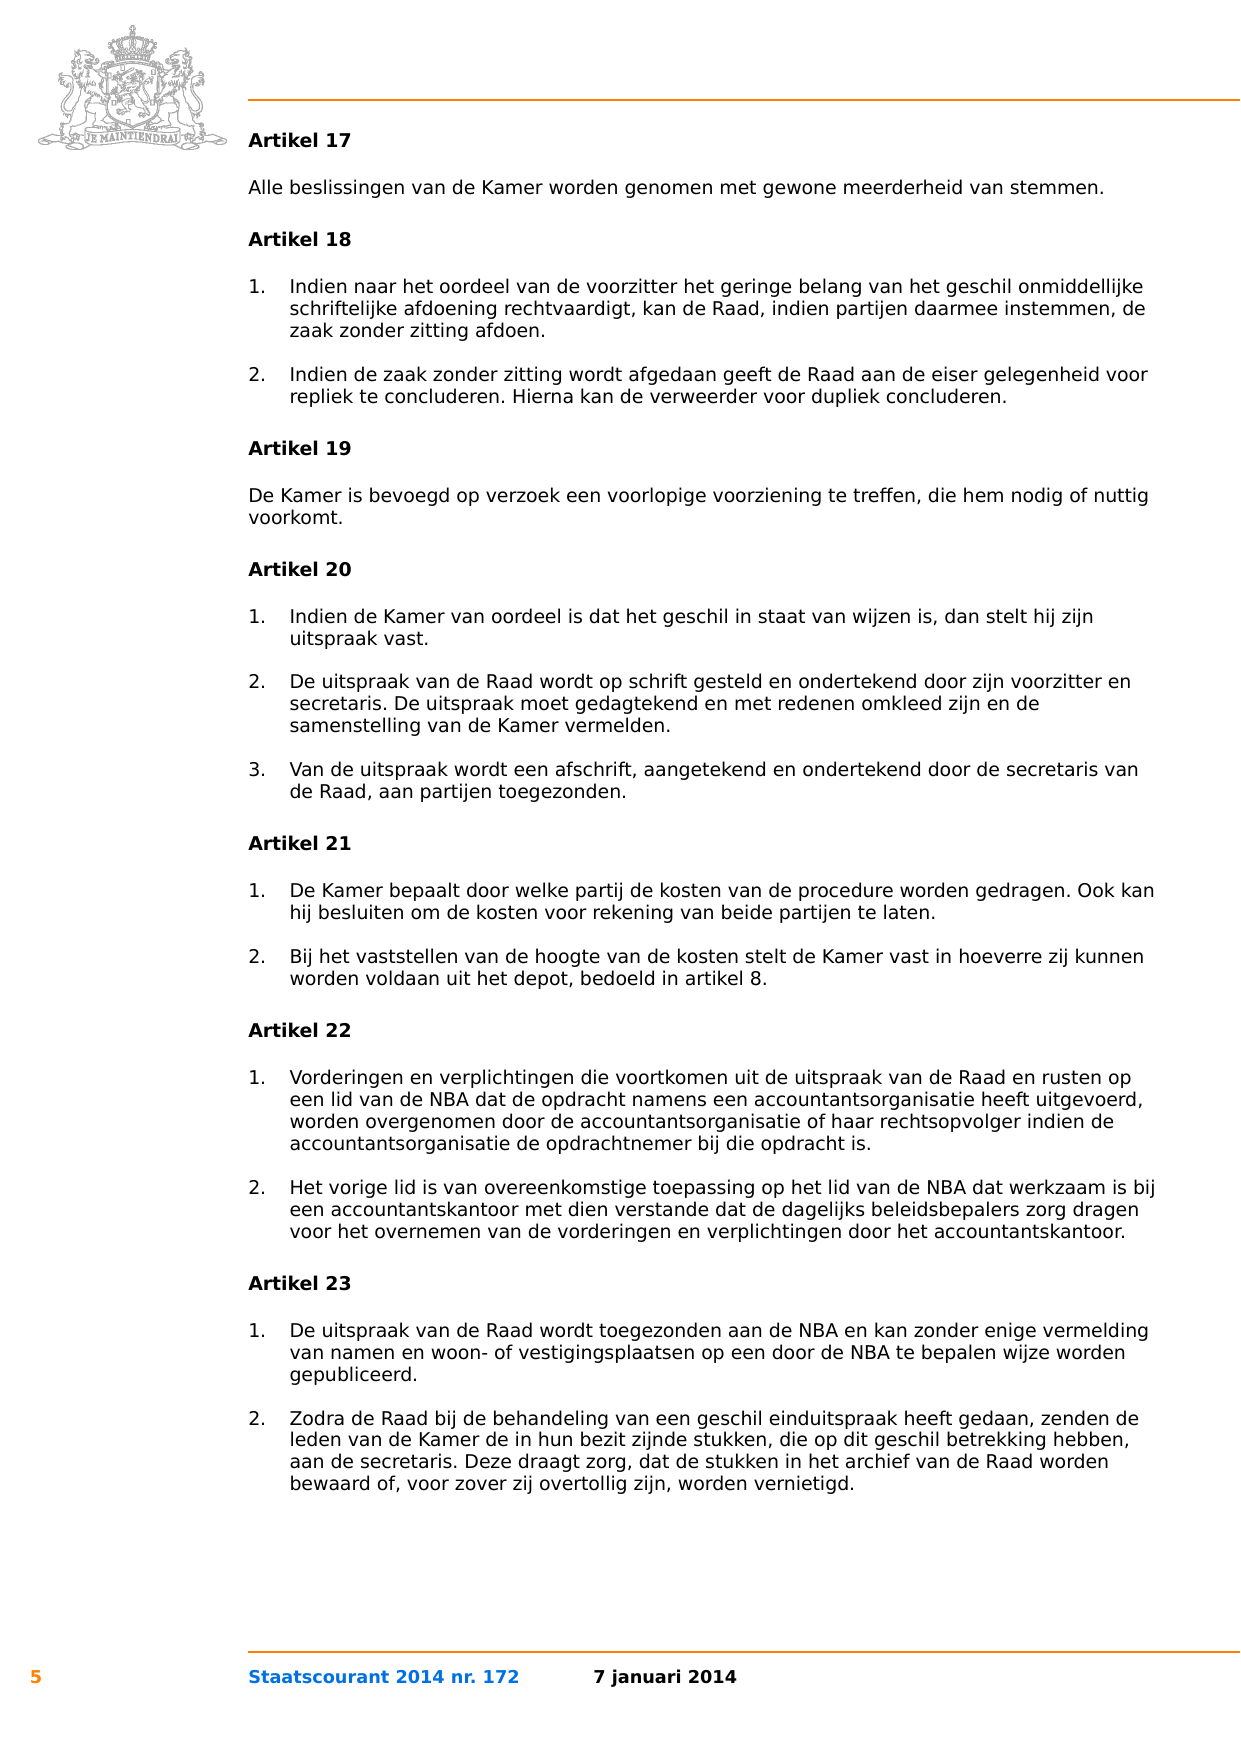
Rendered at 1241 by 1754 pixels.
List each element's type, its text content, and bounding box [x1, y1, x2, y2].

subtitle Artikel 21 [248, 833, 1163, 855]
text 2. Indien de zaak zonder zitting wordt afgedaan geeft de Raad aan de eiser gelegenheid voor repliek te concluderen. Hierna kan de verweerder voor dupliek concluderen. [248, 364, 1163, 408]
subtitle Artikel 17 [248, 130, 1163, 152]
subtitle Artikel 23 [248, 1273, 1163, 1294]
text 2. Bij het vaststellen van de hoogte van de kosten stelt de Kamer vast in hoeverre zij kunnen worden voldaan uit het depot, bedoeld in artikel 8. [248, 946, 1163, 990]
text 1. De uitspraak van de Raad wordt toegezonden aan de NBA en kan zonder enige vermelding van namen en woon- of vestigingsplaatsen op een door de NBA te bepalen wijze worden gepubliceerd. [248, 1319, 1163, 1386]
text 1. Vorderingen en verplichtingen die voortkomen uit de uitspraak van de Raad en rusten op een lid van de NBA dat de opdracht namens een accountantsorganisatie heeft uitgevoerd, worden overgenomen door de accountantsorganisatie of haar rechtsopvolger indien de accountantsorganisatie de opdrachtnemer bij die opdracht is. [248, 1067, 1163, 1155]
text 2. Zodra de Raad bij de behandeling van een geschil einduitspraak heeft gedaan, zenden de leden van de Kamer de in hun bezit zijnde stukken, die op dit geschil betrekking hebben, aan de secretaris. Deze draagt zorg, dat de stukken in het archief van de Raad worden bewaard of, voor zover zij overtollig zijn, worden vernietigd. [248, 1407, 1163, 1495]
text 2. Het vorige lid is van overeenkomstige toepassing op het lid van de NBA dat werkzaam is bij een accountantskantoor met dien verstande dat de dagelijks beleidsbepalers zorg dragen voor het overnemen van de vorderingen en verplichtingen door het accountantskantoor. [248, 1177, 1163, 1243]
text Alle beslissingen van de Kamer worden genomen met gewone meerderheid van stemmen. [248, 177, 1163, 199]
text De Kamer is bevoegd op verzoek een voorlopige voorziening te treffen, die hem nodig of nuttig voorkomt. [248, 484, 1163, 528]
subtitle Artikel 19 [248, 438, 1163, 459]
text 1. De Kamer bepaalt door welke partij de kosten van de procedure worden gedragen. Ook kan hij besluiten om de kosten voor rekening van beide partijen te laten. [248, 880, 1163, 924]
text 1. Indien de Kamer van oordeel is dat het geschil in staat van wijzen is, dan stelt hij zijn uitspraak vast. [248, 606, 1163, 649]
text 3. Van de uitspraak wordt een afschrift, aangetekend en ondertekend door de secretaris van de Raad, aan partijen toegezonden. [248, 759, 1163, 803]
subtitle Artikel 22 [248, 1020, 1163, 1042]
subtitle Artikel 20 [248, 558, 1163, 581]
text 2. De uitspraak van de Raad wordt op schrift gesteld en ondertekend door zijn voorzitter en secretaris. De uitspraak moet gedagtekend en met redenen omkleed zijn en de samenstelling van de Kamer vermelden. [248, 671, 1163, 737]
subtitle Artikel 18 [248, 229, 1163, 251]
picture [38, 25, 227, 150]
text 1. Indien naar het oordeel van de voorzitter het geringe belang van het geschil onmiddellijke schriftelijke afdoening rechtvaardigt, kan de Raad, indien partijen daarmee instemmen, de zaak zonder zitting afdoen. [248, 276, 1163, 342]
